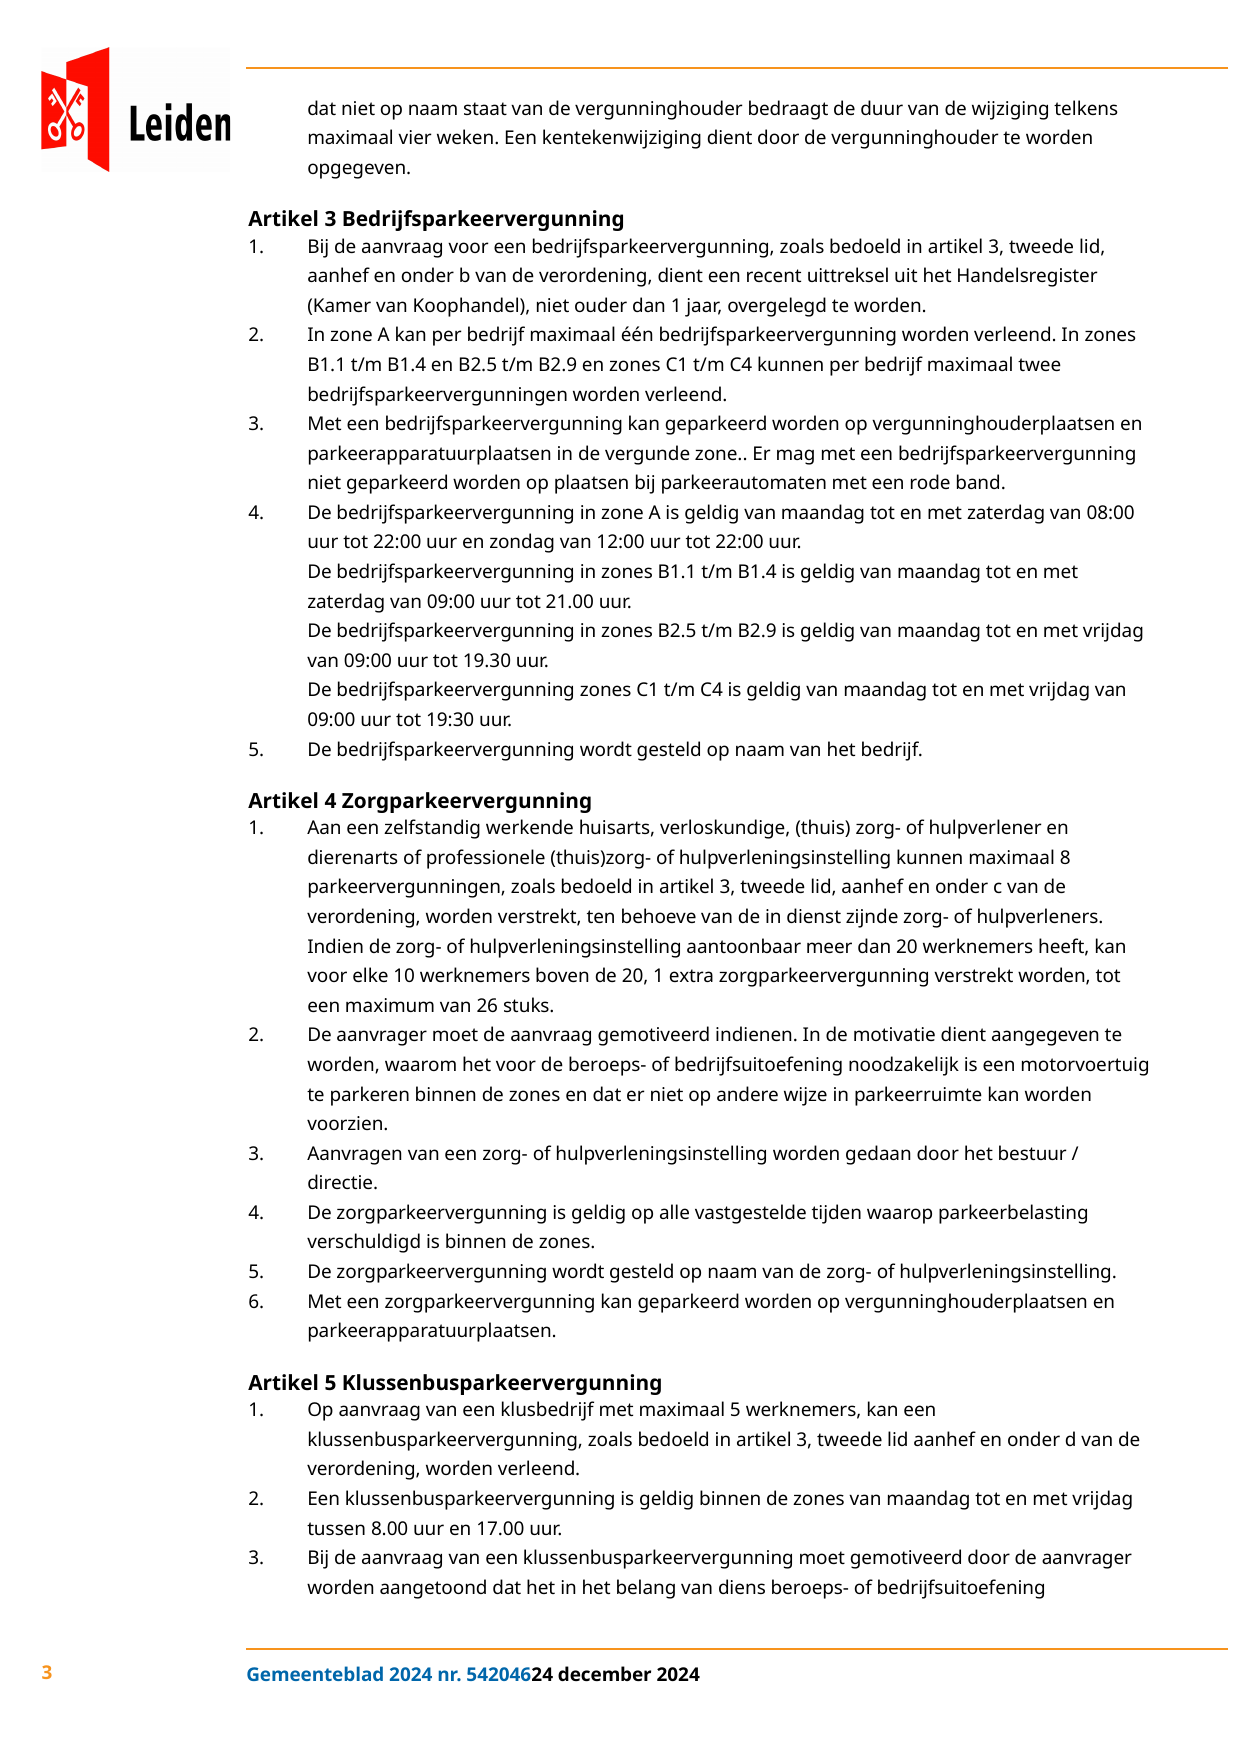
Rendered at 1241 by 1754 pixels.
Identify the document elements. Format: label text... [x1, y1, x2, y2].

list Met een bedrijfsparkeervergunning kan geparkeerd worden op vergunninghouderplaatsen en parkeerapparatuurplaatsen in de vergunde zone.. Er mag met een bedrijfsparkeervergunning niet geparkeerd worden op plaatsen bij parkeerautomaten met een rode band. [248, 410, 1152, 495]
list In zone A kan per bedrijf maximaal één bedrijfsparkeervergunning worden verleend. In zones B1.1 t/m B1.4 en B2.5 t/m B2.9 en zones C1 t/m C4 kunnen per bedrijf maximaal twee bedrijfsparkeervergunningen worden verleend. [248, 322, 1152, 406]
text Artikel 3 Bedrijfsparkeervergunning [248, 204, 1152, 233]
list Op aanvraag van een klusbedrijf met maximaal 5 werknemers, kan een klussenbusparkeervergunning, zoals bedoeld in artikel 3, tweede lid aanhef en onder d van de verordening, worden verleend. [248, 1396, 1152, 1481]
text Artikel 4 Zorgparkeervergunning [248, 786, 1152, 814]
picture [41, 47, 231, 172]
text Artikel 5 Klussenbusparkeervergunning [248, 1368, 1152, 1396]
list De aanvrager moet de aanvraag gemotiveerd indienen. In de motivatie dient aangegeven te worden, waarom het voor de beroeps- of bedrijfsuitoefening noodzakelijk is een motorvoertuig te parkeren binnen de zones en dat er niet op andere wijze in parkeerruimte kan worden voorzien. [248, 1022, 1152, 1136]
list Een klussenbusparkeervergunning is geldig binnen de zones van maandag tot en met vrijdag tussen 8.00 uur en 17.00 uur. [248, 1485, 1152, 1540]
list Aan een zelfstandig werkende huisarts, verloskundige, (thuis) zorg- of hulpverlener en dierenarts of professionele (thuis)zorg- of hulpverleningsinstelling kunnen maximaal 8 parkeervergunningen, zoals bedoeld in artikel 3, tweede lid, aanhef en onder c van de verordening, worden verstrekt, ten behoeve van de in dienst zijnde zorg- of hulpverleners. Indien de zorg- of hulpverleningsinstelling aantoonbaar meer dan 20 werknemers heeft, kan voor elke 10 werknemers boven de 20, 1 extra zorgparkeervergunning verstrekt worden, tot een maximum van 26 stuks. [248, 814, 1152, 1018]
list De bedrijfsparkeervergunning zones C1 t/m C4 is geldig van maandag tot en met vrijdag van 09:00 uur tot 19:30 uur. [248, 677, 1152, 732]
list De zorgparkeervergunning is geldig op alle vastgestelde tijden waarop parkeerbelasting verschuldigd is binnen de zones. [248, 1199, 1152, 1254]
list Aanvragen van een zorg- of hulpverleningsinstelling worden gedaan door het bestuur / directie. [248, 1140, 1152, 1195]
list De bedrijfsparkeervergunning in zones B2.5 t/m B2.9 is geldig van maandag tot en met vrijdag van 09:00 uur tot 19.30 uur. [248, 617, 1152, 673]
list De zorgparkeervergunning wordt gesteld op naam van de zorg- of hulpverleningsinstelling. [248, 1258, 1152, 1284]
list De bedrijfsparkeervergunning in zone A is geldig van maandag tot en met zaterdag van 08:00 uur tot 22:00 uur en zondag van 12:00 uur tot 22:00 uur. [248, 499, 1152, 554]
list Bij de aanvraag van een klussenbusparkeervergunning moet gemotiveerd door de aanvrager worden aangetoond dat het in het belang van diens beroeps- of bedrijfsuitoefening [248, 1544, 1152, 1599]
list De bedrijfsparkeervergunning in zones B1.1 t/m B1.4 is geldig van maandag tot en met zaterdag van 09:00 uur tot 21.00 uur. [248, 558, 1152, 613]
list Met een zorgparkeervergunning kan geparkeerd worden op vergunninghouderplaatsen en parkeerapparatuurplaatsen. [248, 1288, 1152, 1343]
list Bij de aanvraag voor een bedrijfsparkeervergunning, zoals bedoeld in artikel 3, tweede lid, aanhef en onder b van de verordening, dient een recent uittreksel uit het Handelsregister (Kamer van Koophandel), niet ouder dan 1 jaar, overgelegd te worden. [248, 233, 1152, 318]
list De bedrijfsparkeervergunning wordt gesteld op naam van het bedrijf. [248, 736, 1152, 761]
list dat niet op naam staat van de vergunninghouder bedraagt de duur van de wijziging telkens maximaal vier weken. Een kentekenwijziging dient door de vergunninghouder te worden opgegeven. [248, 95, 1152, 180]
